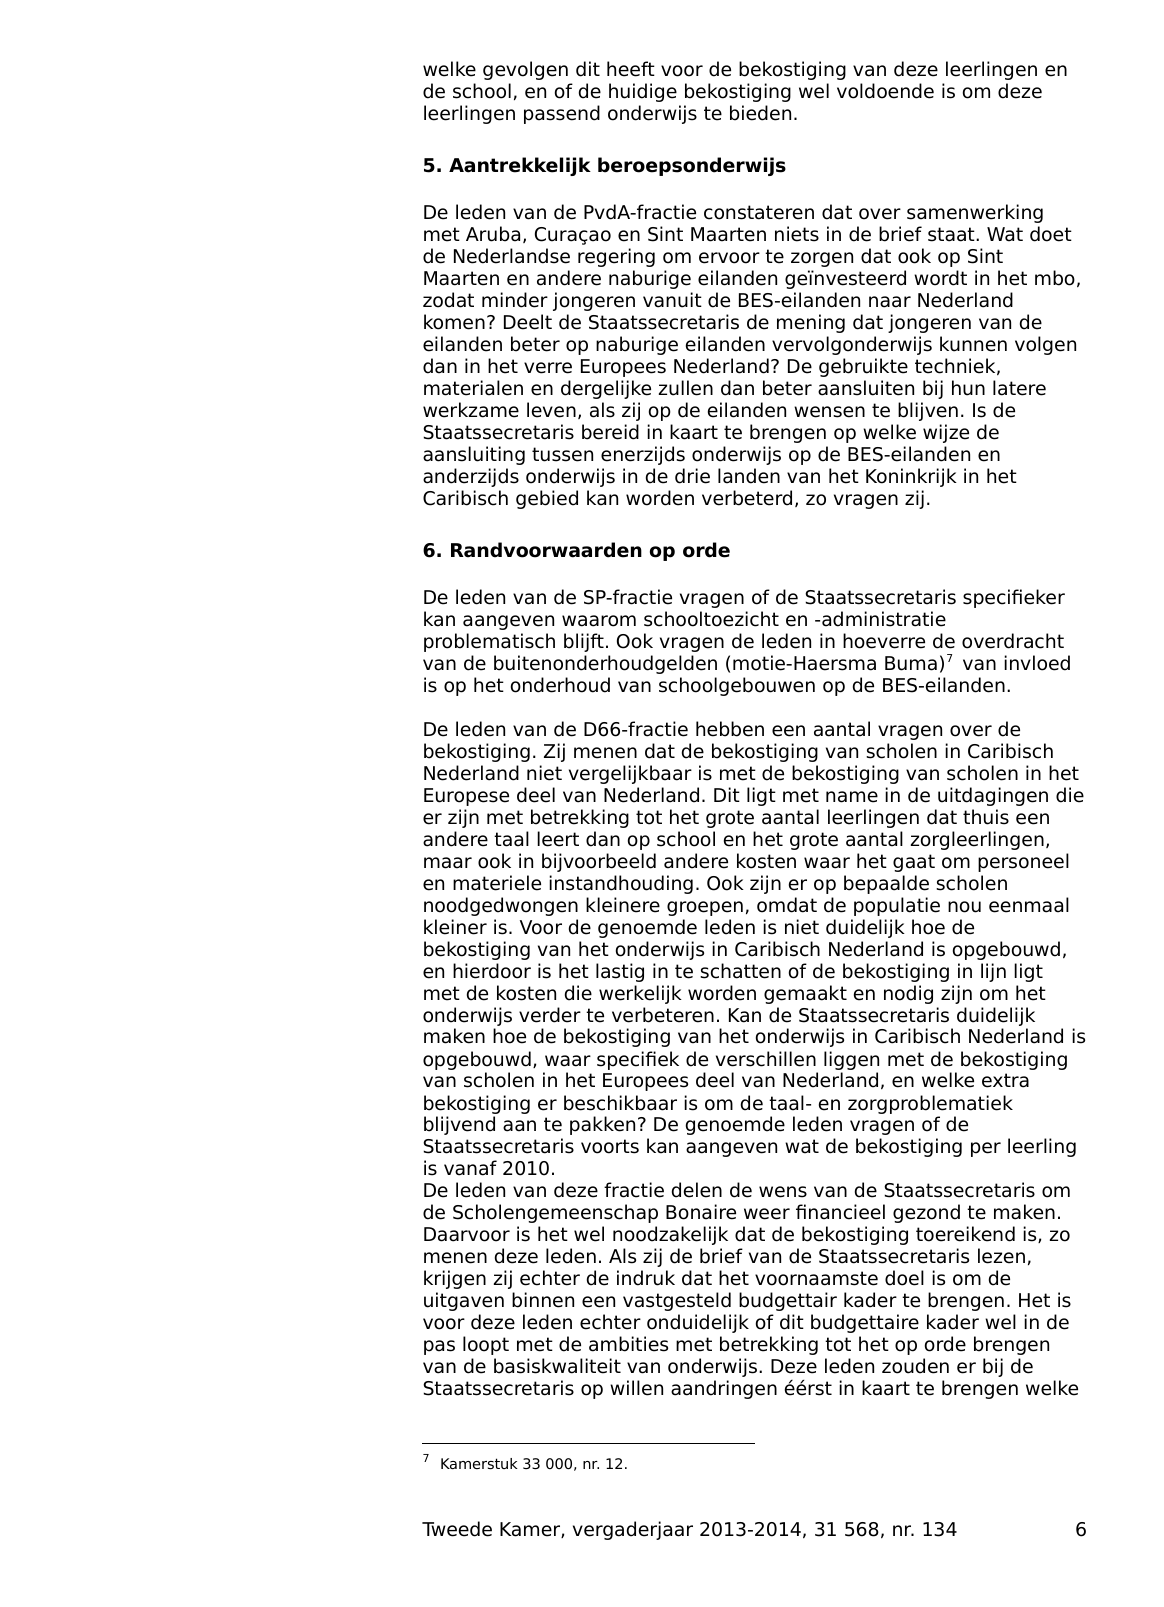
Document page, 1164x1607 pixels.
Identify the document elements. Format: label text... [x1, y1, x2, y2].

text welke gevolgen dit heeft voor de bekostiging van deze leerlingen en de school, en of de huidige bekostiging wel voldoende is om deze leerlingen passend onderwijs te bieden. [422, 59, 1087, 125]
text De leden van de PvdA-fractie constateren dat over samenwerking met Aruba, Curaçao en Sint Maarten niets in de brief staat. Wat doet de Nederlandse regering om ervoor te zorgen dat ook op Sint Maarten en andere naburige eilanden geïnvesteerd wordt in het mbo, zodat minder jongeren vanuit de BES-eilanden naar Nederland komen? Deelt de Staatssecretaris de mening dat jongeren van de eilanden beter op naburige eilanden vervolgonderwijs kunnen volgen dan in het verre Europees Nederland? De gebruikte techniek, materialen en dergelijke zullen dan beter aansluiten bij hun latere werkzame leven, als zij op de eilanden wensen te blijven. Is de Staatssecretaris bereid in kaart te brengen op welke wijze de aansluiting tussen enerzijds onderwijs op de BES-eilanden en anderzijds onderwijs in de drie landen van het Koninkrijk in het Caribisch gebied kan worden verbeterd, zo vragen zij. [422, 202, 1087, 510]
text De leden van de D66-fractie hebben een aantal vragen over de bekostiging. Zij menen dat de bekostiging van scholen in Caribisch Nederland niet vergelijkbaar is met de bekostiging van scholen in het Europese deel van Nederland. Dit ligt met name in de uitdagingen die er zijn met betrekking tot het grote aantal leerlingen dat thuis een andere taal leert dan op school en het grote aantal zorgleerlingen, maar ook in bijvoorbeeld andere kosten waar het gaat om personeel en materiele instandhouding. Ook zijn er op bepaalde scholen noodgedwongen kleinere groepen, omdat de populatie nou eenmaal kleiner is. Voor de genoemde leden is niet duidelijk hoe de bekostiging van het onderwijs in Caribisch Nederland is opgebouwd, en hierdoor is het lastig in te schatten of de bekostiging in lijn ligt met de kosten die werkelijk worden gemaakt en nodig zijn om het onderwijs verder te verbeteren. Kan de Staatssecretaris duidelijk maken hoe de bekostiging van het onderwijs in Caribisch Nederland is opgebouwd, waar specifiek de verschillen liggen met de bekostiging van scholen in het Europees deel van Nederland, en welke extra bekostiging er beschikbaar is om de taal- en zorgproblematiek blijvend aan te pakken? De genoemde leden vragen of de Staatssecretaris voorts kan aangeven wat de bekostiging per leerling is vanaf 2010. [422, 719, 1087, 1180]
text De leden van deze fractie delen de wens van de Staatssecretaris om de Scholengemeenschap Bonaire weer financieel gezond te maken. Daarvoor is het wel noodzakelijk dat de bekostiging toereikend is, zo menen deze leden. Als zij de brief van de Staatssecretaris lezen, krijgen zij echter de indruk dat het voornaamste doel is om de uitgaven binnen een vastgesteld budgettair kader te brengen. Het is voor deze leden echter onduidelijk of dit budgettaire kader wel in de pas loopt met de ambities met betrekking tot het op orde brengen van de basiskwaliteit van onderwijs. Deze leden zouden er bij de Staatssecretaris op willen aandringen éérst in kaart te brengen welke [422, 1180, 1087, 1400]
text Kamerstuk 33 000, nr. 12. [422, 1452, 1087, 1474]
text De leden van de SP-fractie vragen of de Staatssecretaris specifieker kan aangeven waarom schooltoezicht en -administratie problematisch blijft. Ook vragen de leden in hoeverre de overdracht van de buitenonderhoudgelden (motie-Haersma Buma) van invloed is op het onderhoud van schoolgebouwen op de BES-eilanden. [422, 587, 1087, 697]
subtitle 6. Randvoorwaarden op orde [422, 540, 1087, 562]
subtitle 5. Aantrekkelijk beroepsonderwijs [422, 155, 1087, 177]
